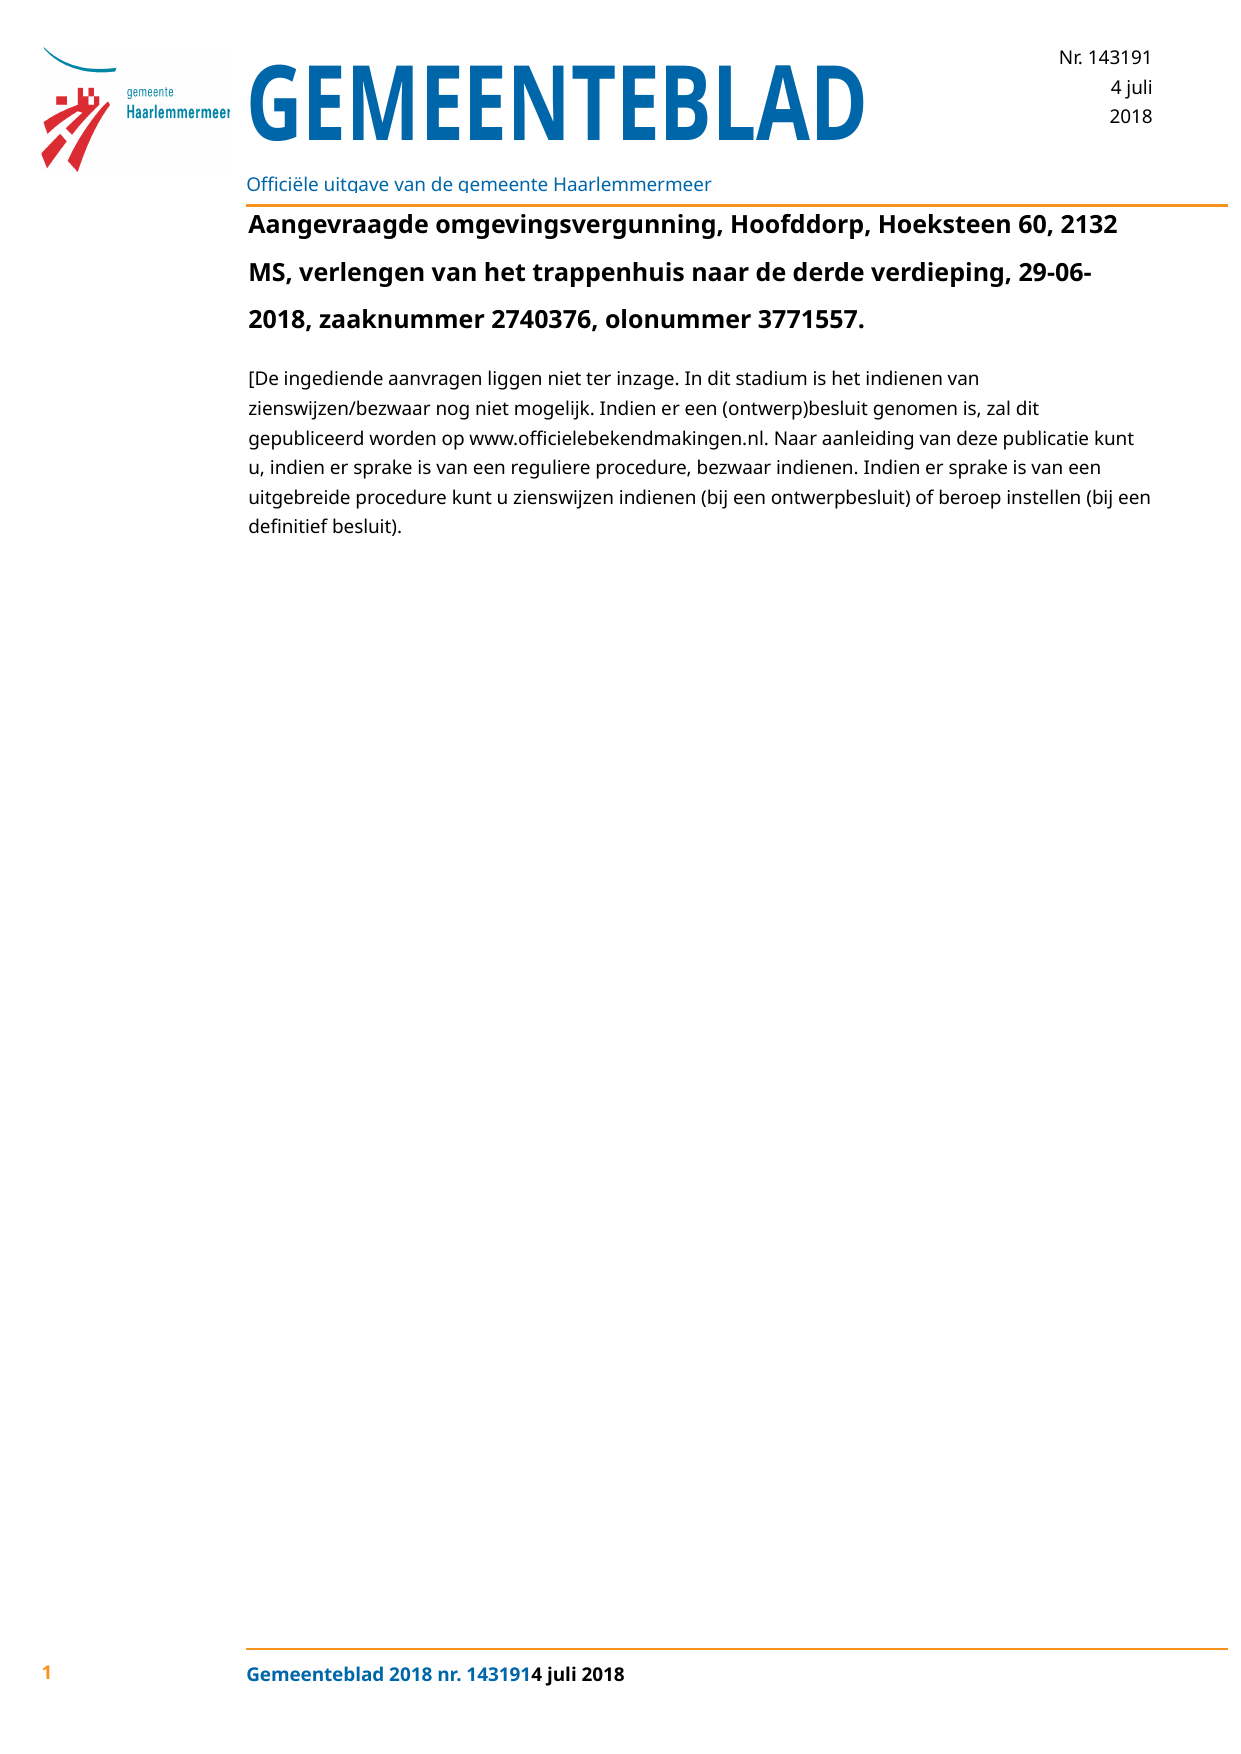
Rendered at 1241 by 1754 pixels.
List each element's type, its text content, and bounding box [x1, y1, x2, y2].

text Aangevraagde omgevingsvergunning, Hoofddorp, Hoeksteen 60, 2132 MS, verlengen van het trappenhuis naar de derde verdieping, 29-06-2018, zaaknummer 2740376, olonummer 3771557. [248, 207, 1152, 336]
picture [41, 47, 231, 172]
text [De ingediende aanvragen liggen niet ter inzage. In dit stadium is het indienen van zienswijzen/bezwaar nog niet mogelijk. Indien er een (ontwerp)besluit genomen is, zal dit gepubliceerd worden op www.officielebekendmakingen.nl. Naar aanleiding van deze publicatie kunt u, indien er sprake is van een reguliere procedure, bezwaar indienen. Indien er sprake is van een uitgebreide procedure kunt u zienswijzen indienen (bij een ontwerpbesluit) of beroep instellen (bij een definitief besluit). [248, 366, 1152, 539]
